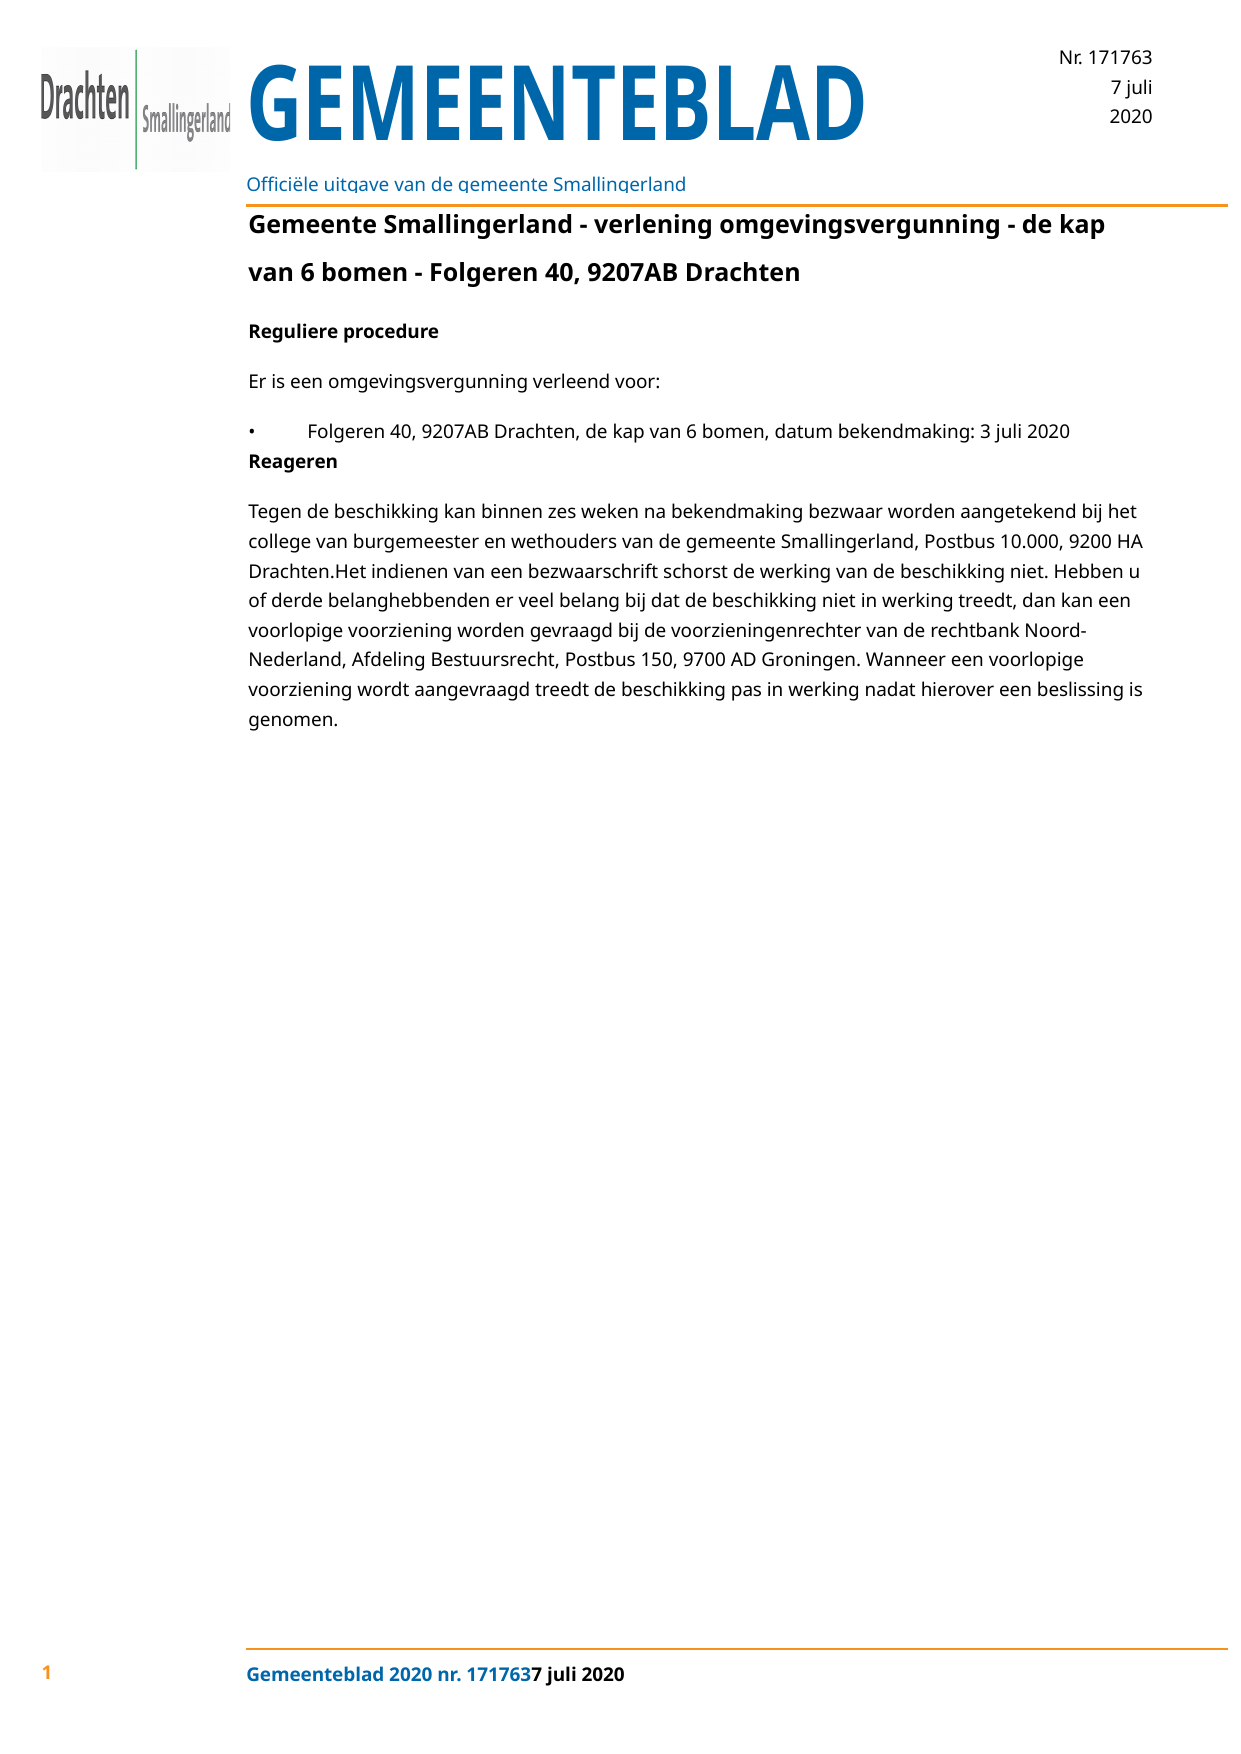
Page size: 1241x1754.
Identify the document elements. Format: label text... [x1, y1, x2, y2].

list Folgeren 40, 9207AB Drachten, de kap van 6 bomen, datum bekendmaking: 3 juli 2020 [248, 419, 1152, 444]
text Reguliere procedure [248, 318, 1152, 344]
text Er is een omgevingsvergunning verleend voor: [248, 368, 1152, 394]
text Reageren [248, 448, 1152, 474]
text Gemeente Smallingerland - verlening omgevingsvergunning - de kap van 6 bomen - Folgeren 40, 9207AB Drachten [248, 207, 1152, 288]
picture [41, 47, 231, 172]
text Tegen de beschikking kan binnen zes weken na bekendmaking bezwaar worden aangetekend bij het college van burgemeester en wethouders van de gemeente Smallingerland, Postbus 10.000, 9200 HA Drachten.Het indienen van een bezwaarschrift schorst de werking van de beschikking niet. Hebben u of derde belanghebbenden er veel belang bij dat de beschikking niet in werking treedt, dan kan een voorlopige voorziening worden gevraagd bij de voorzieningenrechter van de rechtbank Noord-Nederland, Afdeling Bestuursrecht, Postbus 150, 9700 AD Groningen. Wanneer een voorlopige voorziening wordt aangevraagd treedt de beschikking pas in werking nadat hierover een beslissing is genomen. [248, 499, 1152, 732]
